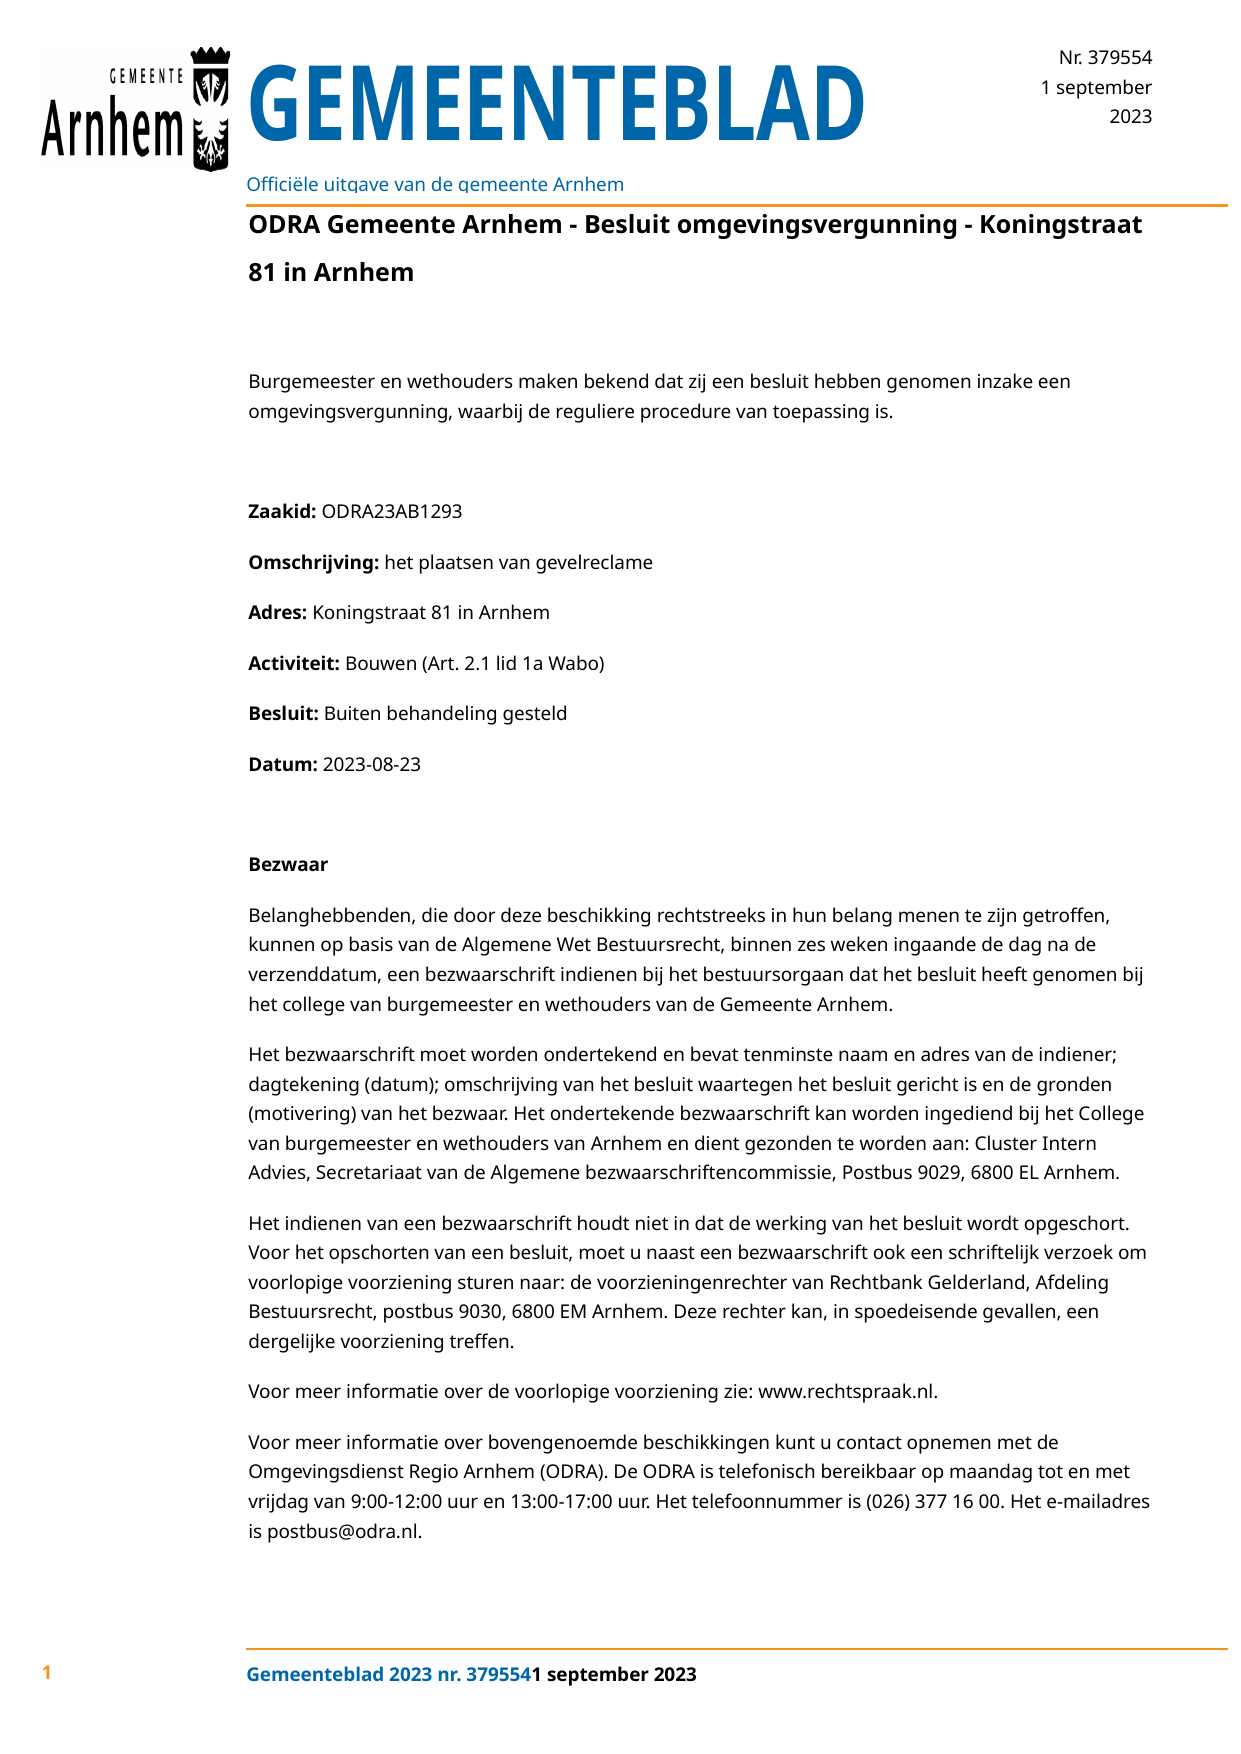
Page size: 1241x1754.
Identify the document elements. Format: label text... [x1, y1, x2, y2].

text Voor meer informatie over bovengenoemde beschikkingen kunt u contact opnemen met de Omgevingsdienst Regio Arnhem (ODRA). De ODRA is telefonisch bereikbaar op maandag tot en met vrijdag van 9:00-12:00 uur en 13:00-17:00 uur. Het telefoonnummer is (026) 377 16 00. Het e-mailadres is postbus@odra.nl. [248, 1429, 1152, 1544]
text Zaakid: ODRA23AB1293 [248, 499, 1152, 524]
text Belanghebbenden, die door deze beschikking rechtstreeks in hun belang menen te zijn getroffen, kunnen op basis van de Algemene Wet Bestuursrecht, binnen zes weken ingaande de dag na de verzenddatum, een bezwaarschrift indienen bij het bestuursorgaan dat het besluit heeft genomen bij het college van burgemeester en wethouders van de Gemeente Arnhem. [248, 902, 1152, 1017]
text Het indienen van een bezwaarschrift houdt niet in dat de werking van het besluit wordt opgeschort. Voor het opschorten van een besluit, moet u naast een bezwaarschrift ook een schriftelijk verzoek om voorlopige voorziening sturen naar: de voorzieningenrechter van Rechtbank Gelderland, Afdeling Bestuursrecht, postbus 9030, 6800 EM Arnhem. Deze rechter kan, in spoedeisende gevallen, een dergelijke voorziening treffen. [248, 1210, 1152, 1354]
text Adres: Koningstraat 81 in Arnhem [248, 599, 1152, 625]
text Activiteit: Bouwen (Art. 2.1 lid 1a Wabo) [248, 650, 1152, 676]
picture [41, 47, 231, 172]
text Voor meer informatie over de voorlopige voorziening zie: www.rechtspraak.nl. [248, 1379, 1152, 1404]
text ODRA Gemeente Arnhem - Besluit omgevingsvergunning - Koningstraat 81 in Arnhem [248, 207, 1152, 288]
text Datum: 2023-08-23 [248, 751, 1152, 777]
text Bezwaar [248, 852, 1152, 877]
text Burgemeester en wethouders maken bekend dat zij een besluit hebben genomen inzake een omgevingsvergunning, waarbij de reguliere procedure van toepassing is. [248, 368, 1152, 424]
text Besluit: Buiten behandeling gesteld [248, 700, 1152, 726]
text Het bezwaarschrift moet worden ondertekend en bevat tenminste naam en adres van de indiener; dagtekening (datum); omschrijving van het besluit waartegen het besluit gericht is en de gronden (motivering) van het bezwaar. Het ondertekende bezwaarschrift kan worden ingediend bij het College van burgemeester en wethouders van Arnhem en dient gezonden te worden aan: Cluster Intern Advies, Secretariaat van de Algemene bezwaarschriftencommissie, Postbus 9029, 6800 EL Arnhem. [248, 1041, 1152, 1185]
text Omschrijving: het plaatsen van gevelreclame [248, 549, 1152, 575]
